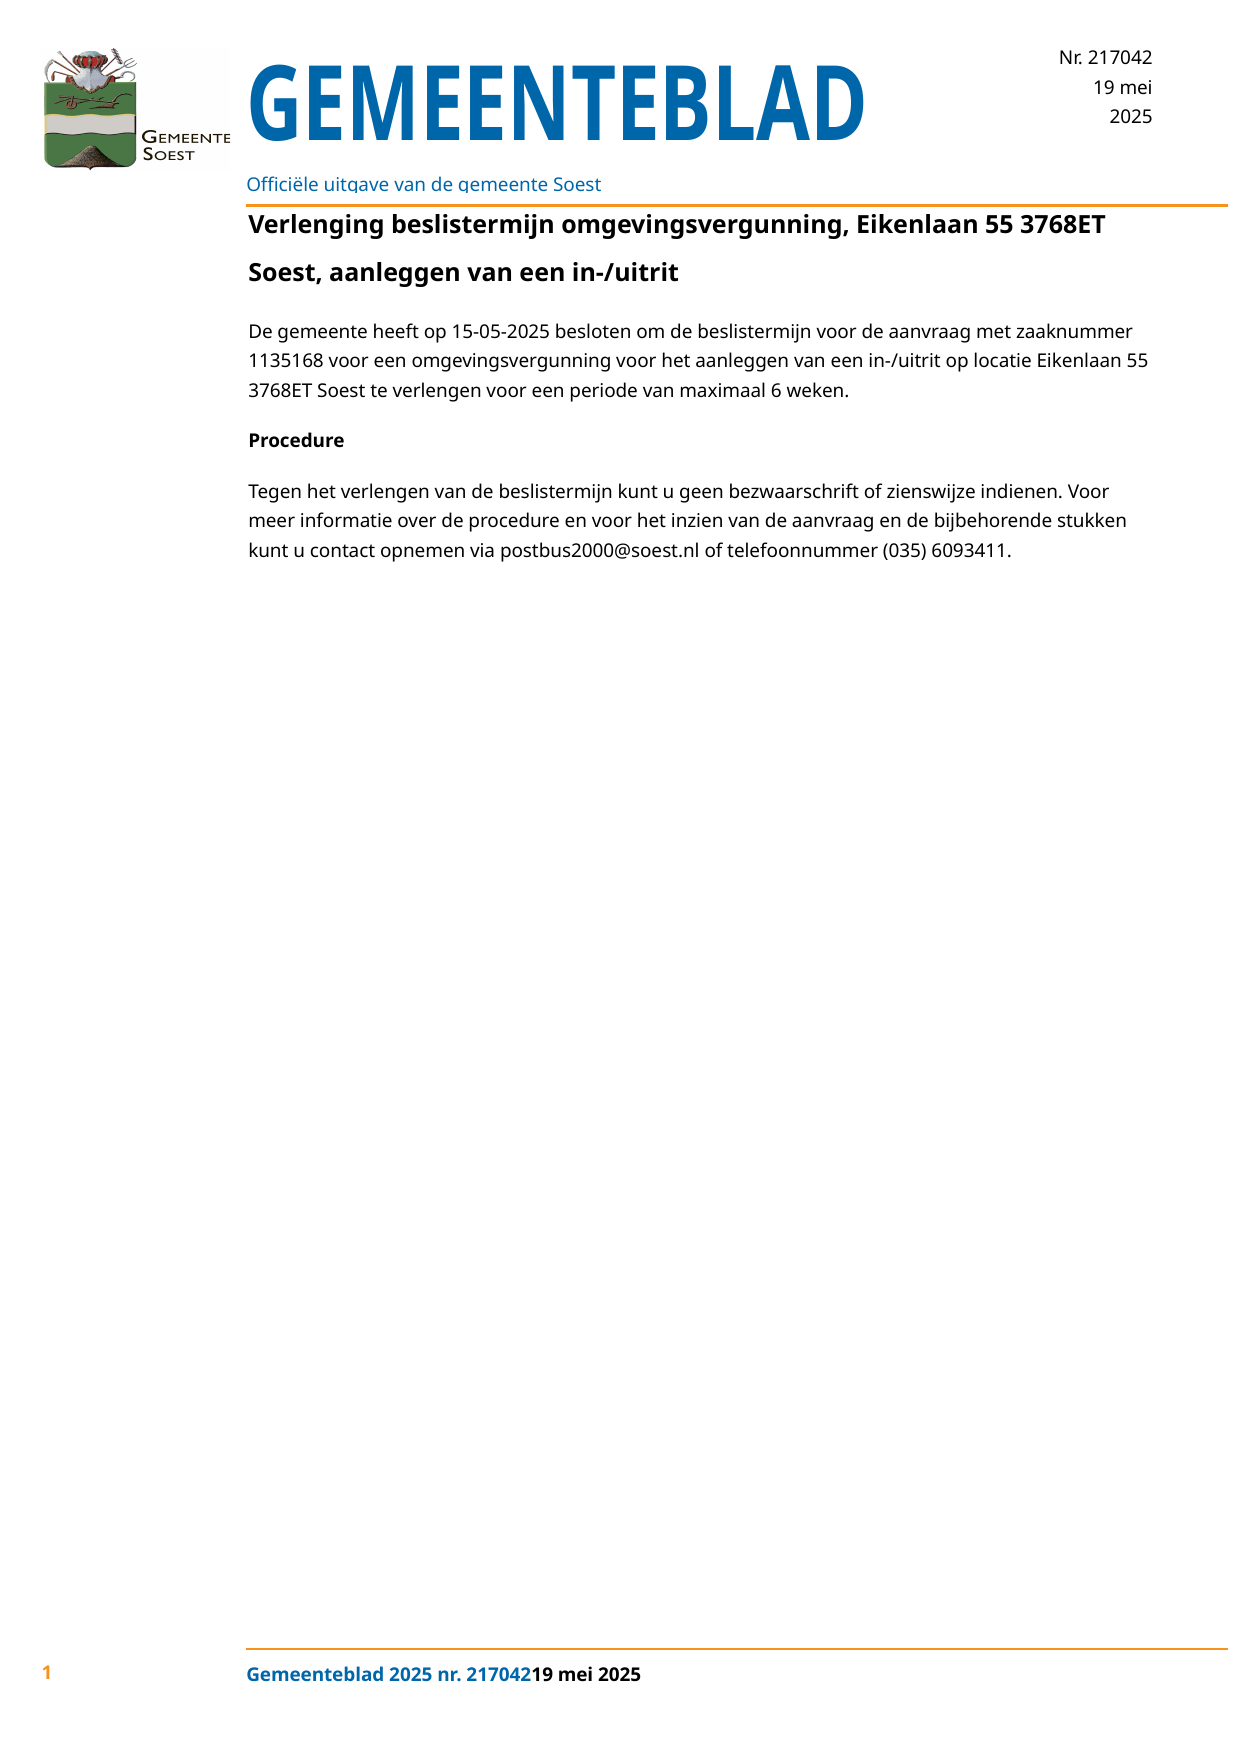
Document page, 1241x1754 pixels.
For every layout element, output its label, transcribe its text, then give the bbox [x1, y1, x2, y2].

text Verlenging beslistermijn omgevingsvergunning, Eikenlaan 55 3768ET Soest, aanleggen van een in-/uitrit [248, 207, 1152, 288]
text De gemeente heeft op 15-05-2025 besloten om de beslistermijn voor de aanvraag met zaaknummer 1135168 voor een omgevingsvergunning voor het aanleggen van een in-/uitrit op locatie Eikenlaan 55 3768ET Soest te verlengen voor een periode van maximaal 6 weken. [248, 318, 1152, 403]
text Tegen het verlengen van de beslistermijn kunt u geen bezwaarschrift of zienswijze indienen. Voor meer informatie over de procedure en voor het inzien van de aanvraag en de bijbehorende stukken kunt u contact opnemen via postbus2000@soest.nl of telefoonnummer (035) 6093411. [248, 478, 1152, 563]
text Procedure [248, 427, 1152, 453]
picture [41, 47, 231, 172]
